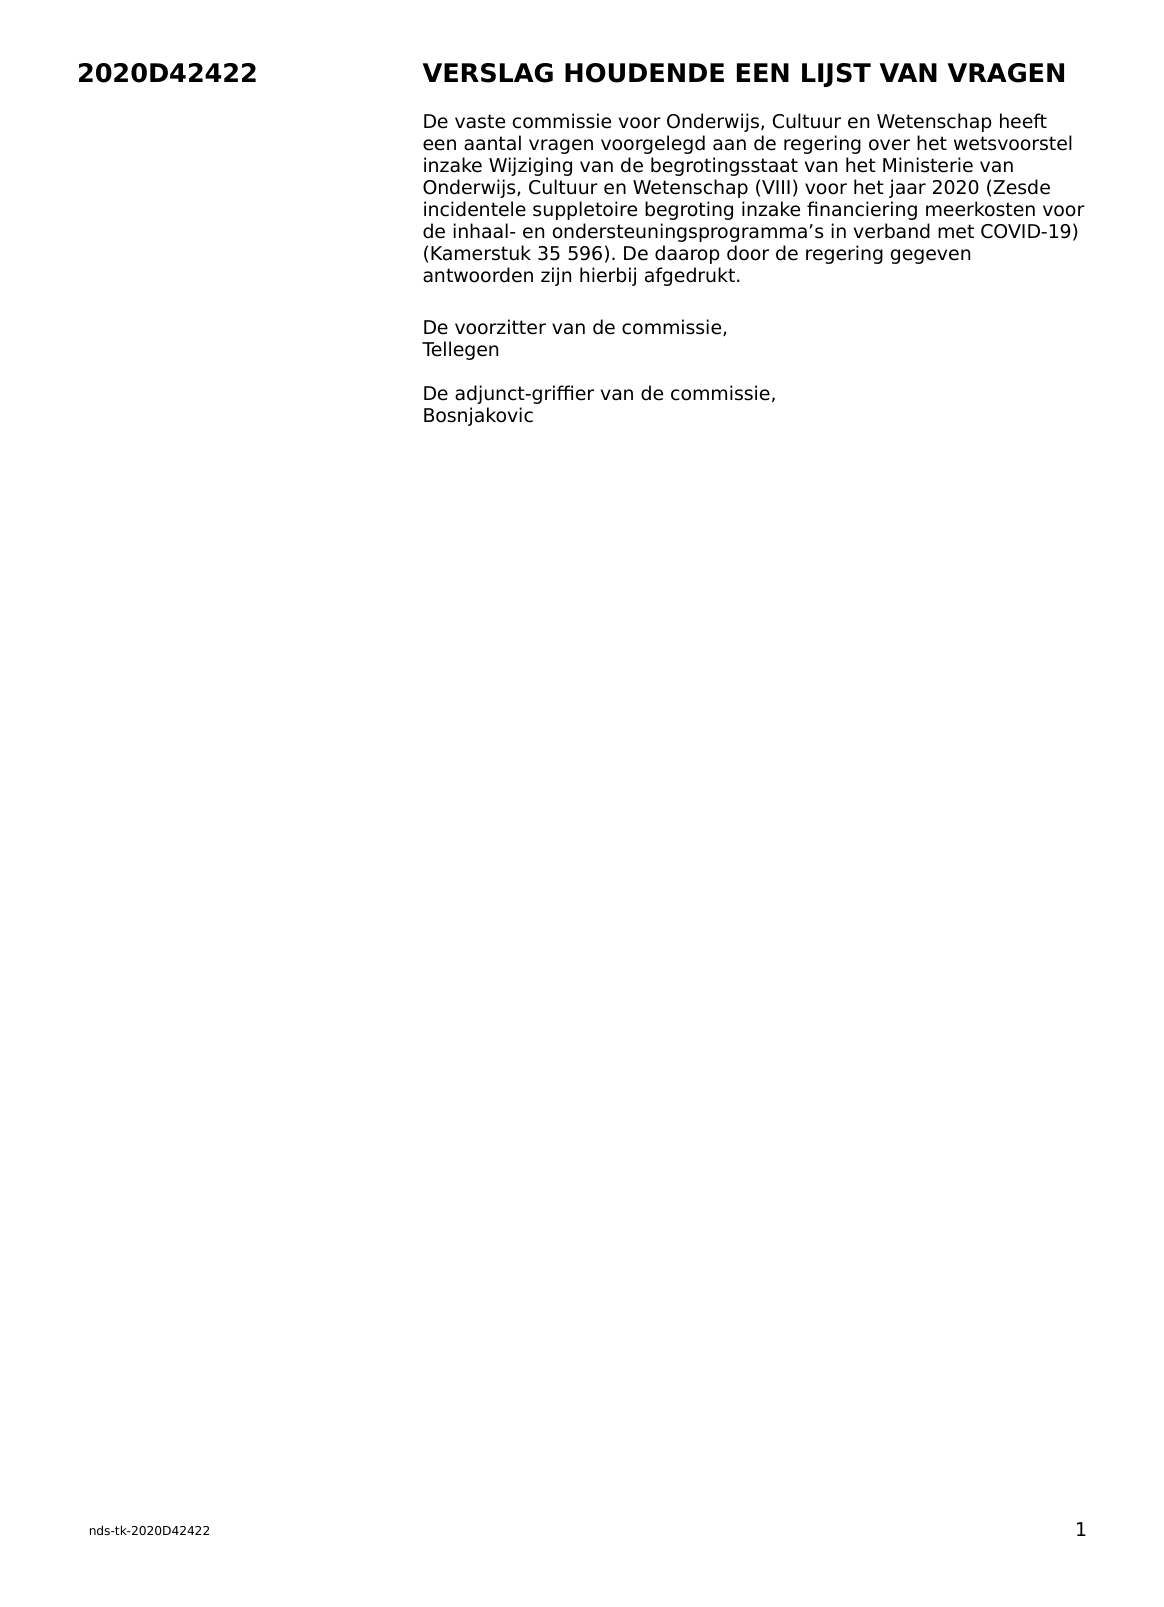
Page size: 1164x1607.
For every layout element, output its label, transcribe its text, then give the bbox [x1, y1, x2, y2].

text De vaste commissie voor Onderwijs, Cultuur en Wetenschap heeft een aantal vragen voorgelegd aan de regering over het wetsvoorstel inzake Wijziging van de begrotingsstaat van het Ministerie van Onderwijs, Cultuur en Wetenschap (VIII) voor het jaar 2020 (Zesde incidentele suppletoire begroting inzake financiering meerkosten voor de inhaal- en ondersteuningsprogramma’s in verband met COVID-19) (Kamerstuk 35 596). De daarop door de regering gegeven antwoorden zijn hierbij afgedrukt. [422, 111, 1087, 287]
text nds-tk-2020D42422 [88, 1524, 323, 1538]
text 2020D42422 VERSLAG HOUDENDE EEN LIJST VAN VRAGEN [77, 59, 1087, 89]
text De voorzitter van de commissie, Tellegen [422, 317, 1087, 361]
text De adjunct-griffier van de commissie, Bosnjakovic [422, 383, 1087, 427]
